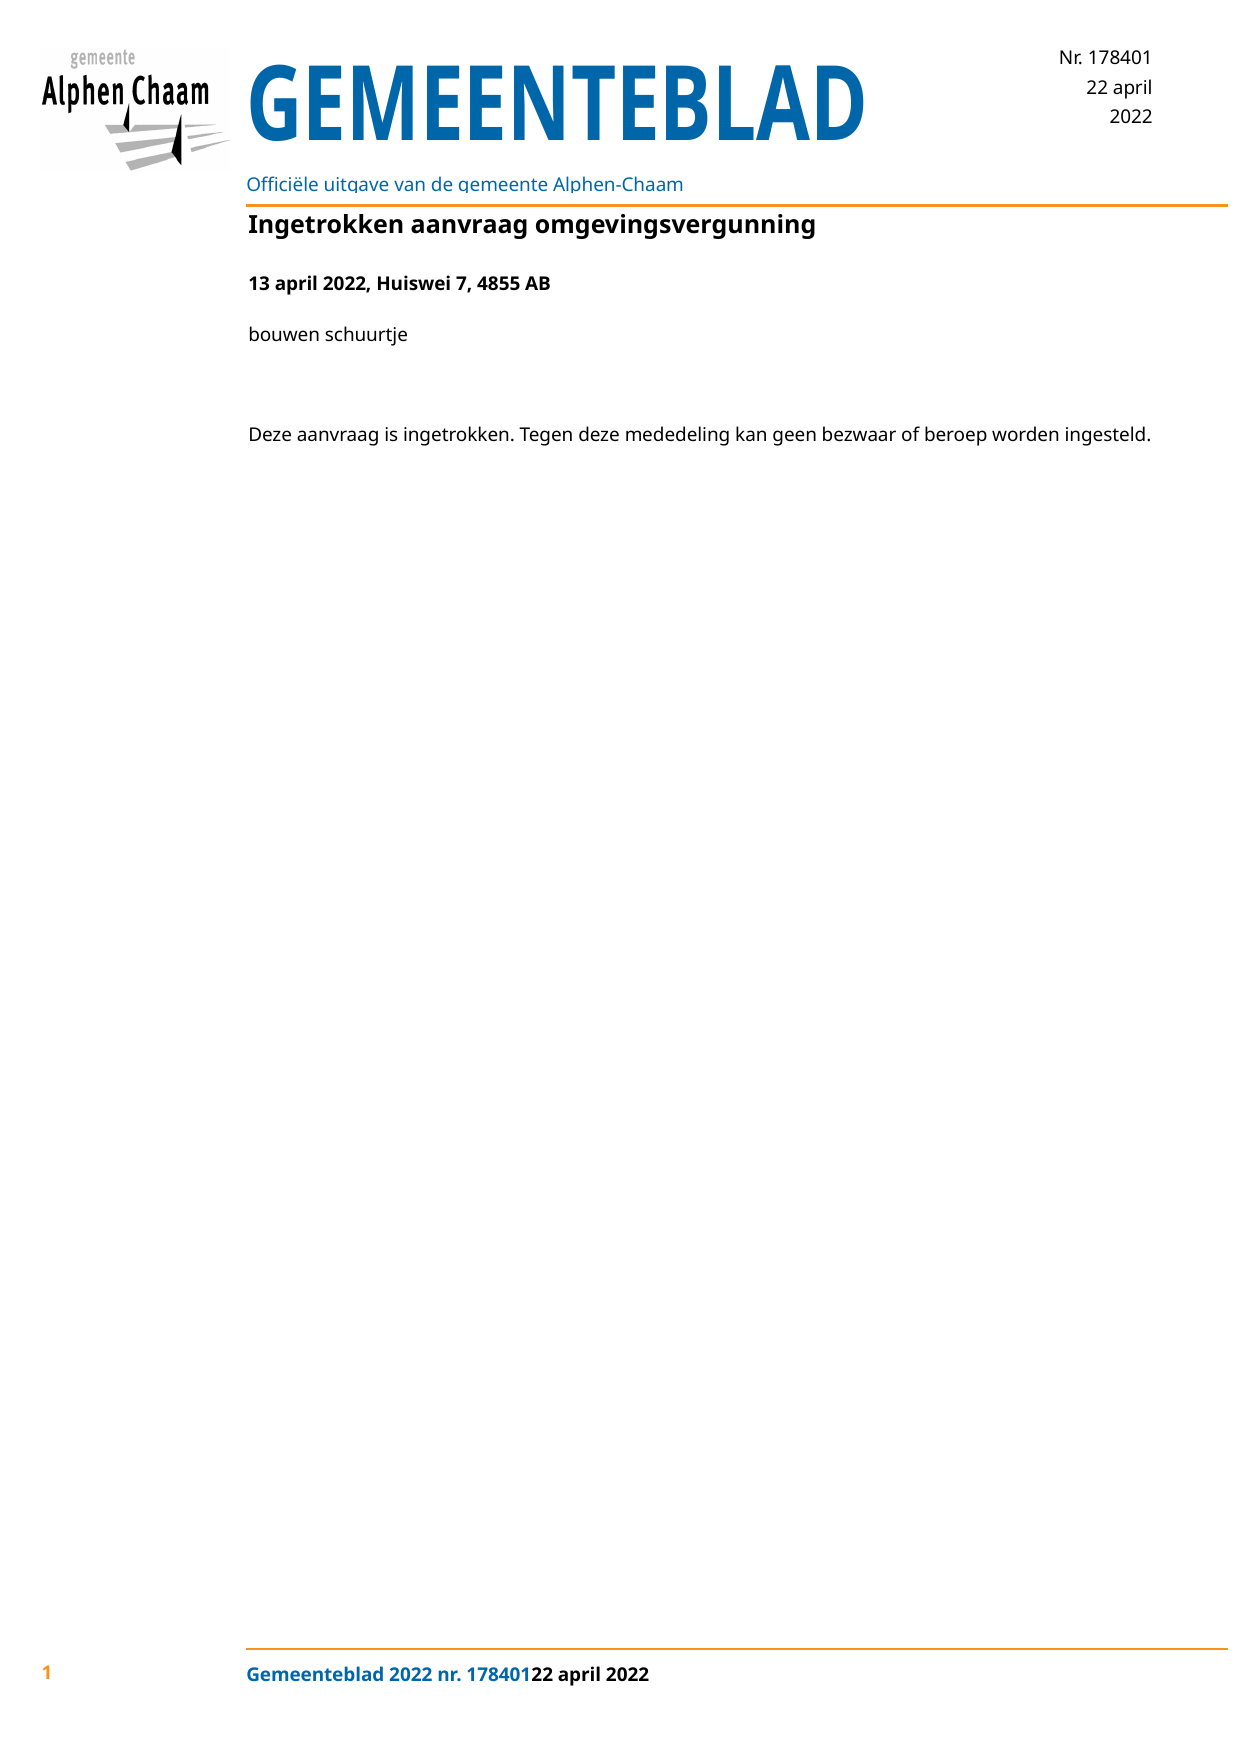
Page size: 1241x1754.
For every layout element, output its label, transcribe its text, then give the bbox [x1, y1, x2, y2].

picture [41, 47, 231, 172]
text bouwen schuurtje [248, 321, 1152, 346]
text Deze aanvraag is ingetrokken. Tegen deze mededeling kan geen bezwaar of beroep worden ingesteld. [248, 422, 1152, 447]
text 13 april 2022, Huiswei 7, 4855 AB [248, 270, 1152, 296]
text Ingetrokken aanvraag omgevingsvergunning [248, 207, 1152, 241]
